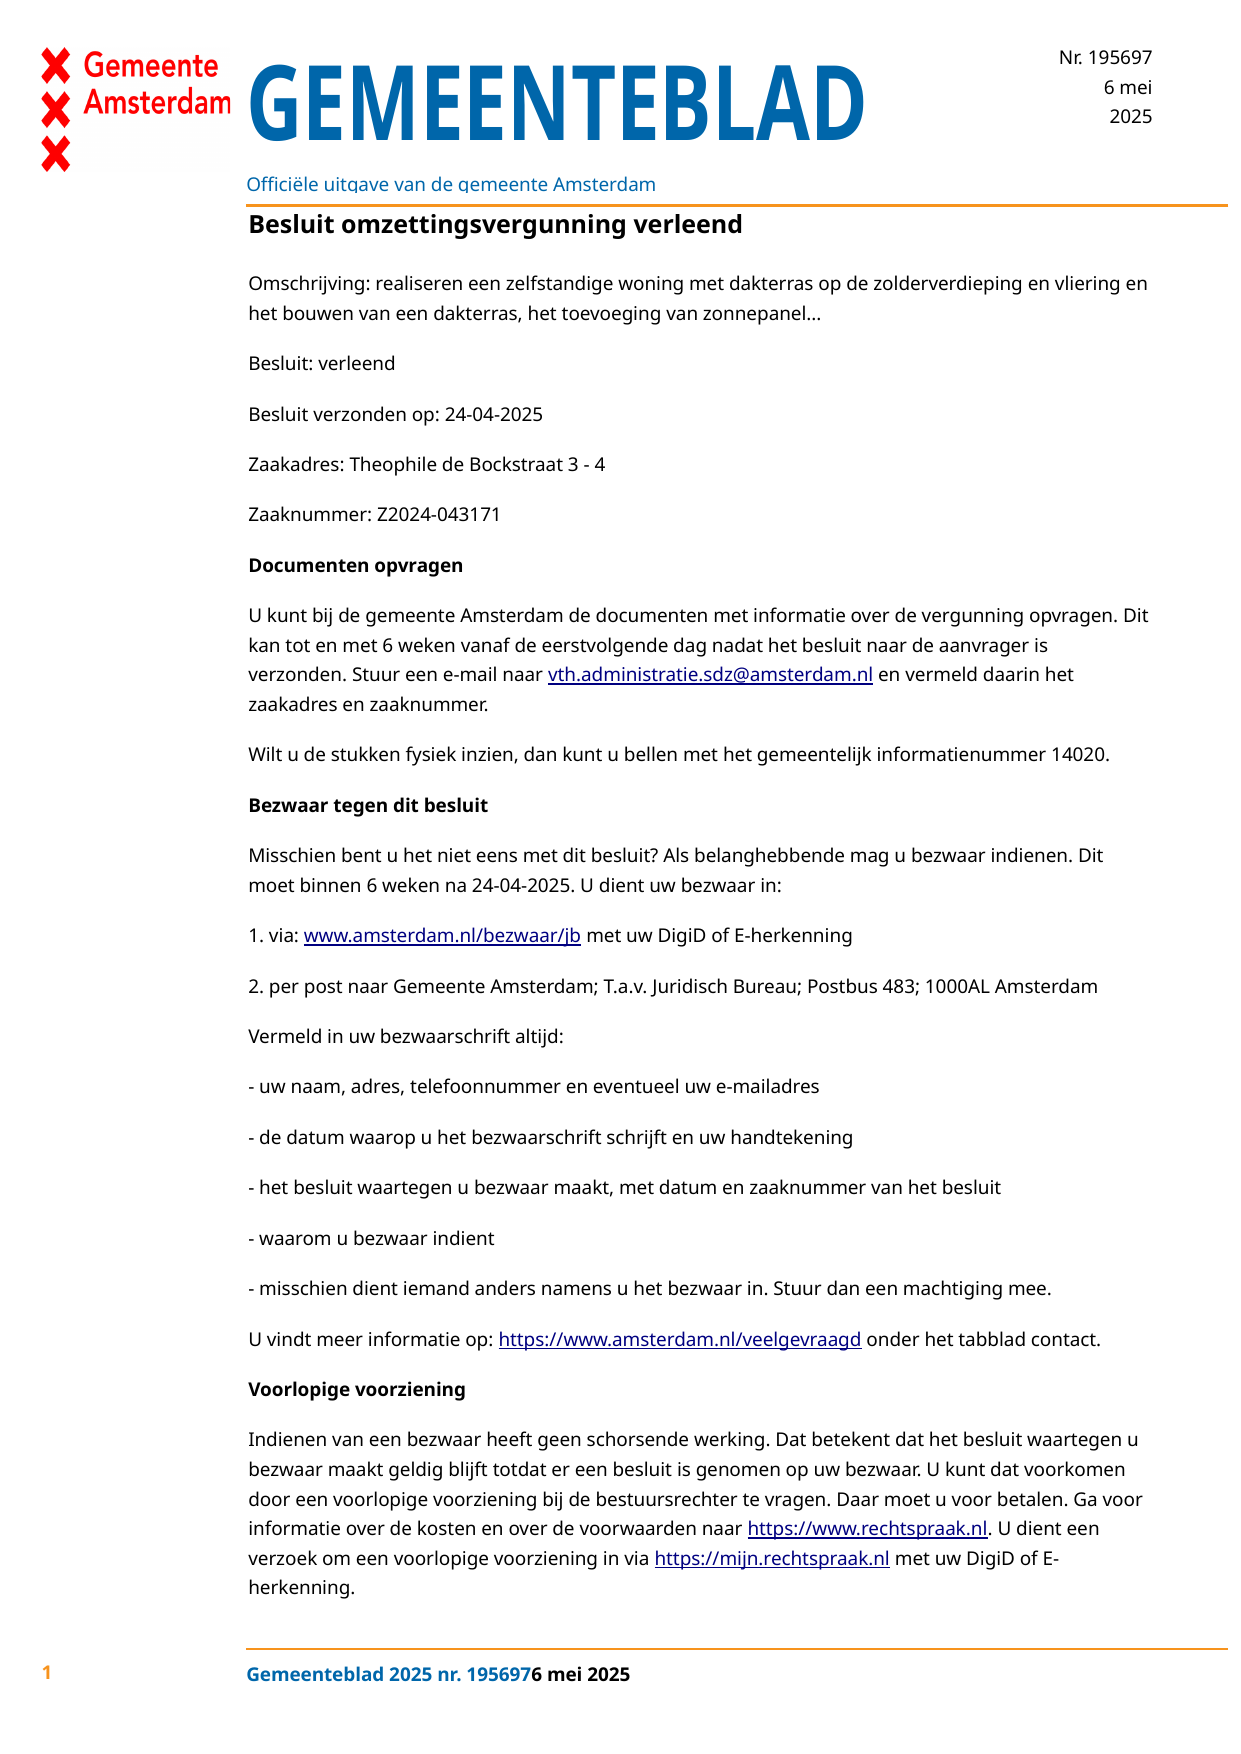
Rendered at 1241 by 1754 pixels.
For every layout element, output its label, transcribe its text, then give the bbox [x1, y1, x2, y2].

text U vindt meer informatie op: https://www.amsterdam.nl/veelgevraagd onder het tabblad contact. [248, 1326, 1152, 1351]
text Wilt u de stukken fysiek inzien, dan kunt u bellen met het gemeentelijk informatienummer 14020. [248, 742, 1152, 767]
text 2. per post naar Gemeente Amsterdam; T.a.v. Juridisch Bureau; Postbus 483; 1000AL Amsterdam [248, 973, 1152, 998]
text - uw naam, adres, telefoonnummer en eventueel uw e-mailadres [248, 1074, 1152, 1099]
text Zaaknummer: Z2024-043171 [248, 502, 1152, 527]
text Omschrijving: realiseren een zelfstandige woning met dakterras op de zolderverdieping en vliering en het bouwen van een dakterras, het toevoeging van zonnepanel... [248, 270, 1152, 326]
text Indienen van een bezwaar heeft geen schorsende werking. Dat betekent dat het besluit waartegen u bezwaar maakt geldig blijft totdat er een besluit is genomen op uw bezwaar. U kunt dat voorkomen door een voorlopige voorziening bij de bestuursrechter te vragen. Daar moet u voor betalen. Ga voor informatie over de kosten en over de voorwaarden naar https://www.rechtspraak.nl. U dient een verzoek om een voorlopige voorziening in via https://mijn.rechtspraak.nl met uw DigiD of E-herkenning. [248, 1427, 1152, 1600]
text - het besluit waartegen u bezwaar maakt, met datum en zaaknummer van het besluit [248, 1174, 1152, 1200]
text U kunt bij de gemeente Amsterdam de documenten met informatie over de vergunning opvragen. Dit kan tot en met 6 weken vanaf de eerstvolgende dag nadat het besluit naar de aanvrager is verzonden. Stuur een e-mail naar vth.administratie.sdz@amsterdam.nl en vermeld daarin het zaakadres en zaaknummer. [248, 602, 1152, 717]
text Zaakadres: Theophile de Bockstraat 3 - 4 [248, 451, 1152, 477]
text Vermeld in uw bezwaarschrift altijd: [248, 1023, 1152, 1049]
text Besluit omzettingsvergunning verleend [248, 207, 1152, 241]
text Documenten opvragen [248, 552, 1152, 578]
picture [41, 47, 231, 172]
text - waarom u bezwaar indient [248, 1225, 1152, 1251]
text 1. via: www.amsterdam.nl/bezwaar/jb met uw DigiD of E-herkenning [248, 922, 1152, 948]
text Besluit verzonden op: 24-04-2025 [248, 401, 1152, 426]
text - de datum waarop u het bezwaarschrift schrijft en uw handtekening [248, 1124, 1152, 1150]
text - misschien dient iemand anders namens u het bezwaar in. Stuur dan een machtiging mee. [248, 1275, 1152, 1301]
text Besluit: verleend [248, 350, 1152, 376]
text Voorlopige voorziening [248, 1376, 1152, 1402]
text Misschien bent u het niet eens met dit besluit? Als belanghebbende mag u bezwaar indienen. Dit moet binnen 6 weken na 24-04-2025. U dient uw bezwaar in: [248, 842, 1152, 898]
text Bezwaar tegen dit besluit [248, 792, 1152, 818]
